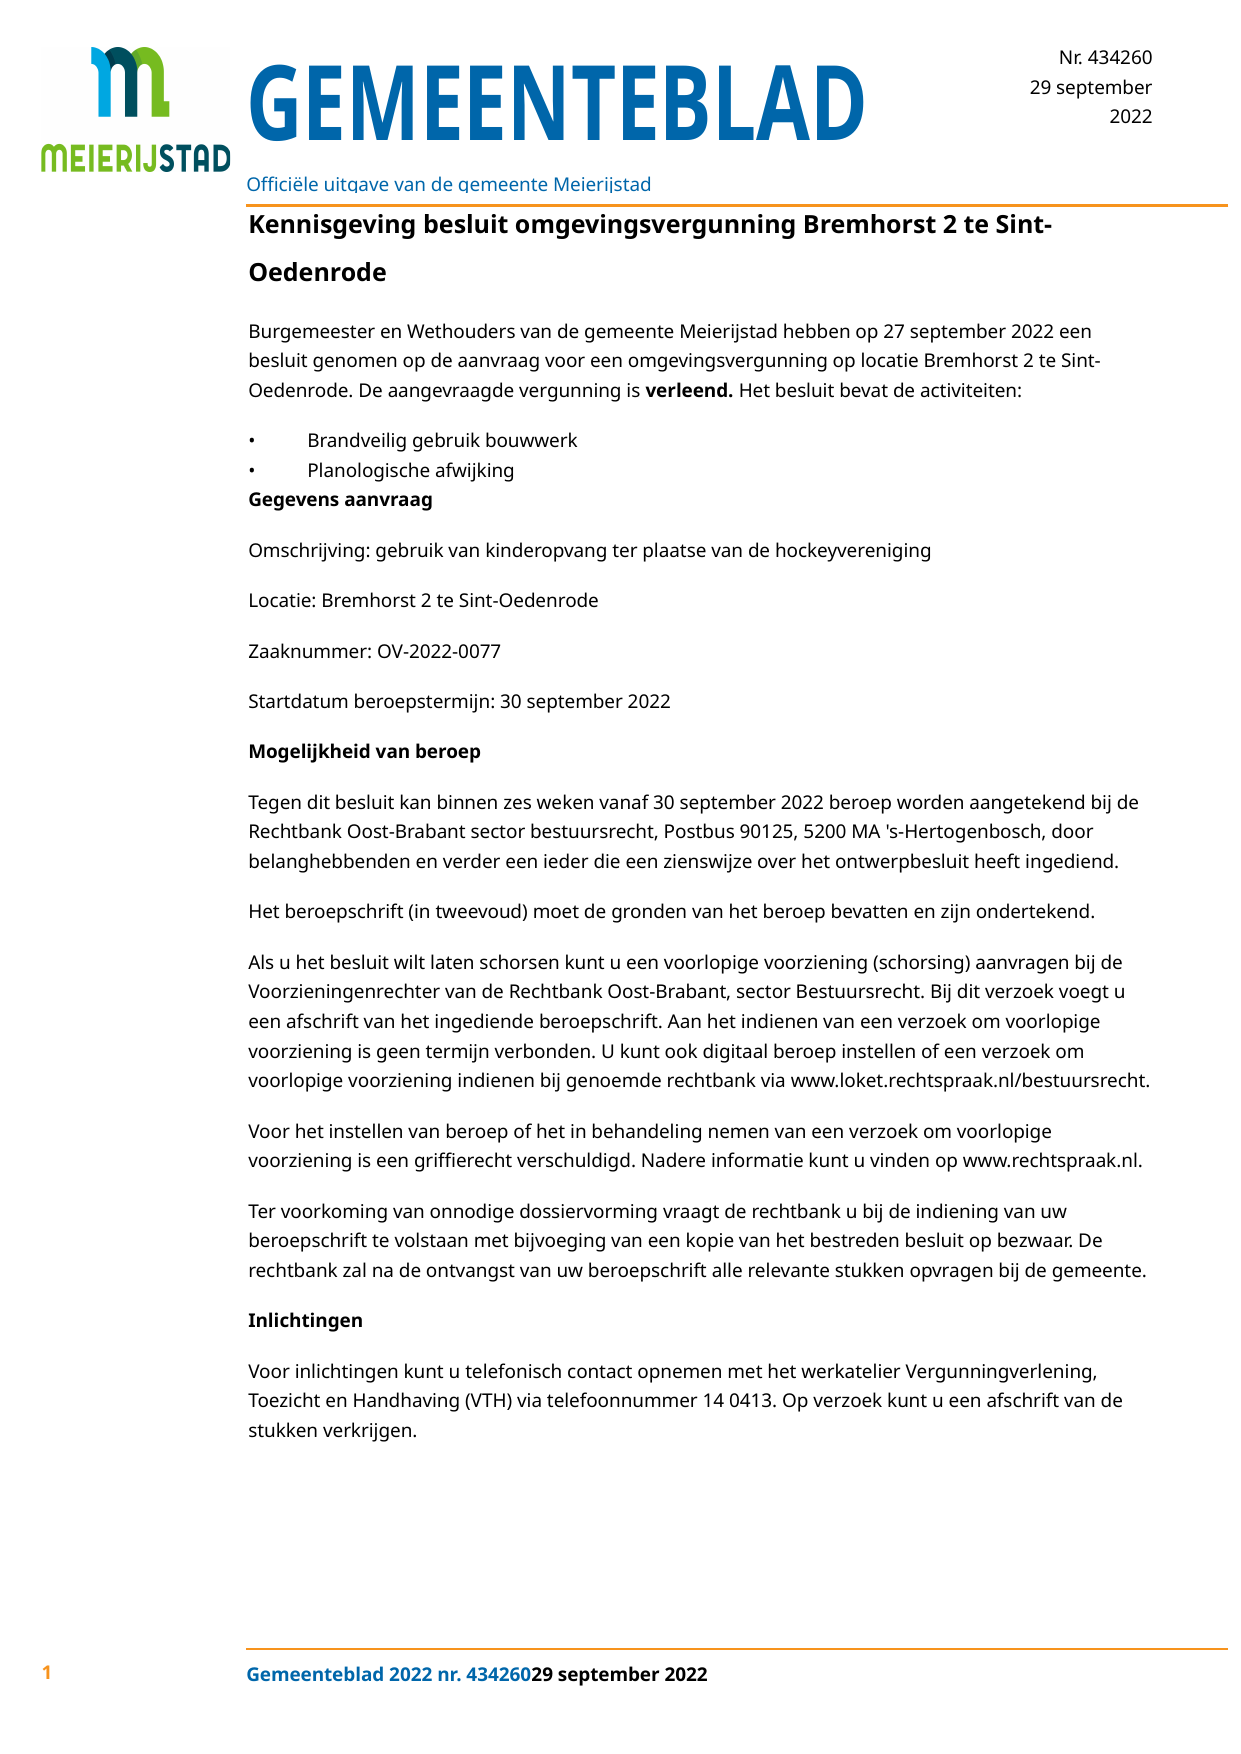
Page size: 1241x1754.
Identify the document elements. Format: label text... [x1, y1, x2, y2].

text Mogelijkheid van beroep [248, 739, 1152, 764]
text Voor het instellen van beroep of het in behandeling nemen van een verzoek om voorlopige voorziening is een griffierecht verschuldigd. Nadere informatie kunt u vinden op www.rechtspraak.nl. [248, 1118, 1152, 1173]
list Brandveilig gebruik bouwwerk [248, 427, 1152, 453]
text Omschrijving: gebruik van kinderopvang ter plaatse van de hockeyvereniging [248, 537, 1152, 563]
text Het beroepschrift (in tweevoud) moet de gronden van het beroep bevatten en zijn ondertekend. [248, 899, 1152, 924]
text Voor inlichtingen kunt u telefonisch contact opnemen met het werkatelier Vergunningverlening, Toezicht en Handhaving (VTH) via telefoonnummer 14 0413. Op verzoek kunt u een afschrift van de stukken verkrijgen. [248, 1358, 1152, 1443]
text Inlichtingen [248, 1307, 1152, 1333]
text Als u het besluit wilt laten schorsen kunt u een voorlopige voorziening (schorsing) aanvragen bij de Voorzieningenrechter van de Rechtbank Oost-Brabant, sector Bestuursrecht. Bij dit verzoek voegt u een afschrift van het ingediende beroepschrift. Aan het indienen van een verzoek om voorlopige voorziening is geen termijn verbonden. U kunt ook digitaal beroep instellen of een verzoek om voorlopige voorziening indienen bij genoemde rechtbank via www.loket.rechtspraak.nl/bestuursrecht. [248, 949, 1152, 1093]
text Zaaknummer: OV-2022-0077 [248, 638, 1152, 664]
picture [41, 47, 231, 172]
list Planologische afwijking [248, 457, 1152, 483]
text Startdatum beroepstermijn: 30 september 2022 [248, 688, 1152, 714]
text Ter voorkoming van onnodige dossiervorming vraagt de rechtbank u bij de indiening van uw beroepschrift te volstaan met bijvoeging van een kopie van het bestreden besluit op bezwaar. De rechtbank zal na de ontvangst van uw beroepschrift alle relevante stukken opvragen bij de gemeente. [248, 1198, 1152, 1283]
text Burgemeester en Wethouders van de gemeente Meierijstad hebben op 27 september 2022 een besluit genomen op de aanvraag voor een omgevingsvergunning op locatie Bremhorst 2 te Sint-Oedenrode. De aangevraagde vergunning is verleend. Het besluit bevat de activiteiten: [248, 318, 1152, 403]
text Kennisgeving besluit omgevingsvergunning Bremhorst 2 te Sint-Oedenrode [248, 207, 1152, 288]
text Tegen dit besluit kan binnen zes weken vanaf 30 september 2022 beroep worden aangetekend bij de Rechtbank Oost-Brabant sector bestuursrecht, Postbus 90125, 5200 MA 's-Hertogenbosch, door belanghebbenden en verder een ieder die een zienswijze over het ontwerpbesluit heeft ingediend. [248, 789, 1152, 874]
text Gegevens aanvraag [248, 487, 1152, 512]
text Locatie: Bremhorst 2 te Sint-Oedenrode [248, 587, 1152, 613]
